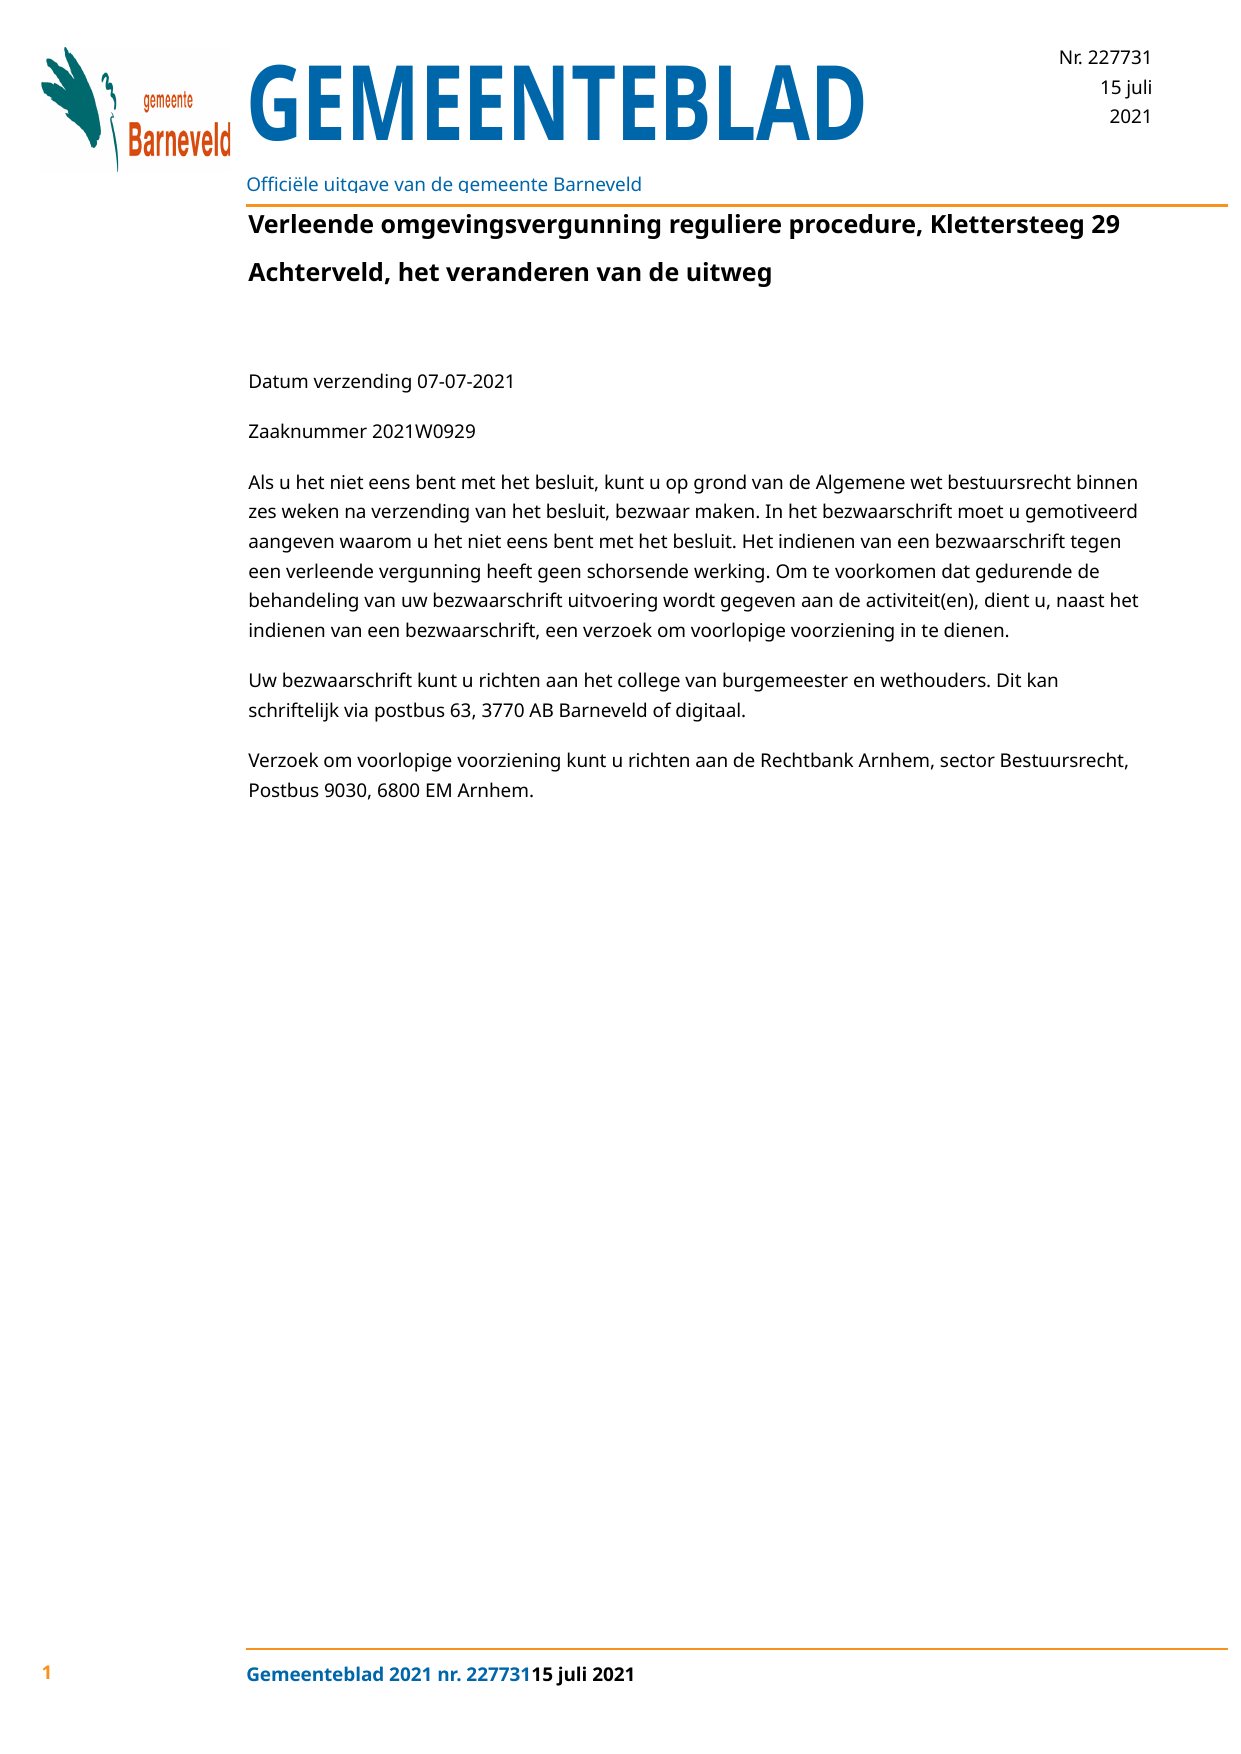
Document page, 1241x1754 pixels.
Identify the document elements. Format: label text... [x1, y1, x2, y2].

text Als u het niet eens bent met het besluit, kunt u op grond van de Algemene wet bestuursrecht binnen zes weken na verzending van het besluit, bezwaar maken. In het bezwaarschrift moet u gemotiveerd aangeven waarom u het niet eens bent met het besluit. Het indienen van een bezwaarschrift tegen een verleende vergunning heeft geen schorsende werking. Om te voorkomen dat gedurende de behandeling van uw bezwaarschrift uitvoering wordt gegeven aan de activiteit(en), dient u, naast het indienen van een bezwaarschrift, een verzoek om voorlopige voorziening in te dienen. [248, 469, 1152, 643]
text Verleende omgevingsvergunning reguliere procedure, Klettersteeg 29 Achterveld, het veranderen van de uitweg [248, 207, 1152, 288]
picture [41, 47, 231, 172]
text Uw bezwaarschrift kunt u richten aan het college van burgemeester en wethouders. Dit kan schriftelijk via postbus 63, 3770 AB Barneveld of digitaal. [248, 667, 1152, 723]
text Datum verzending 07-07-2021 [248, 368, 1152, 394]
text Verzoek om voorlopige voorziening kunt u richten aan de Rechtbank Arnhem, sector Bestuursrecht, Postbus 9030, 6800 EM Arnhem. [248, 747, 1152, 803]
text Zaaknummer 2021W0929 [248, 419, 1152, 444]
